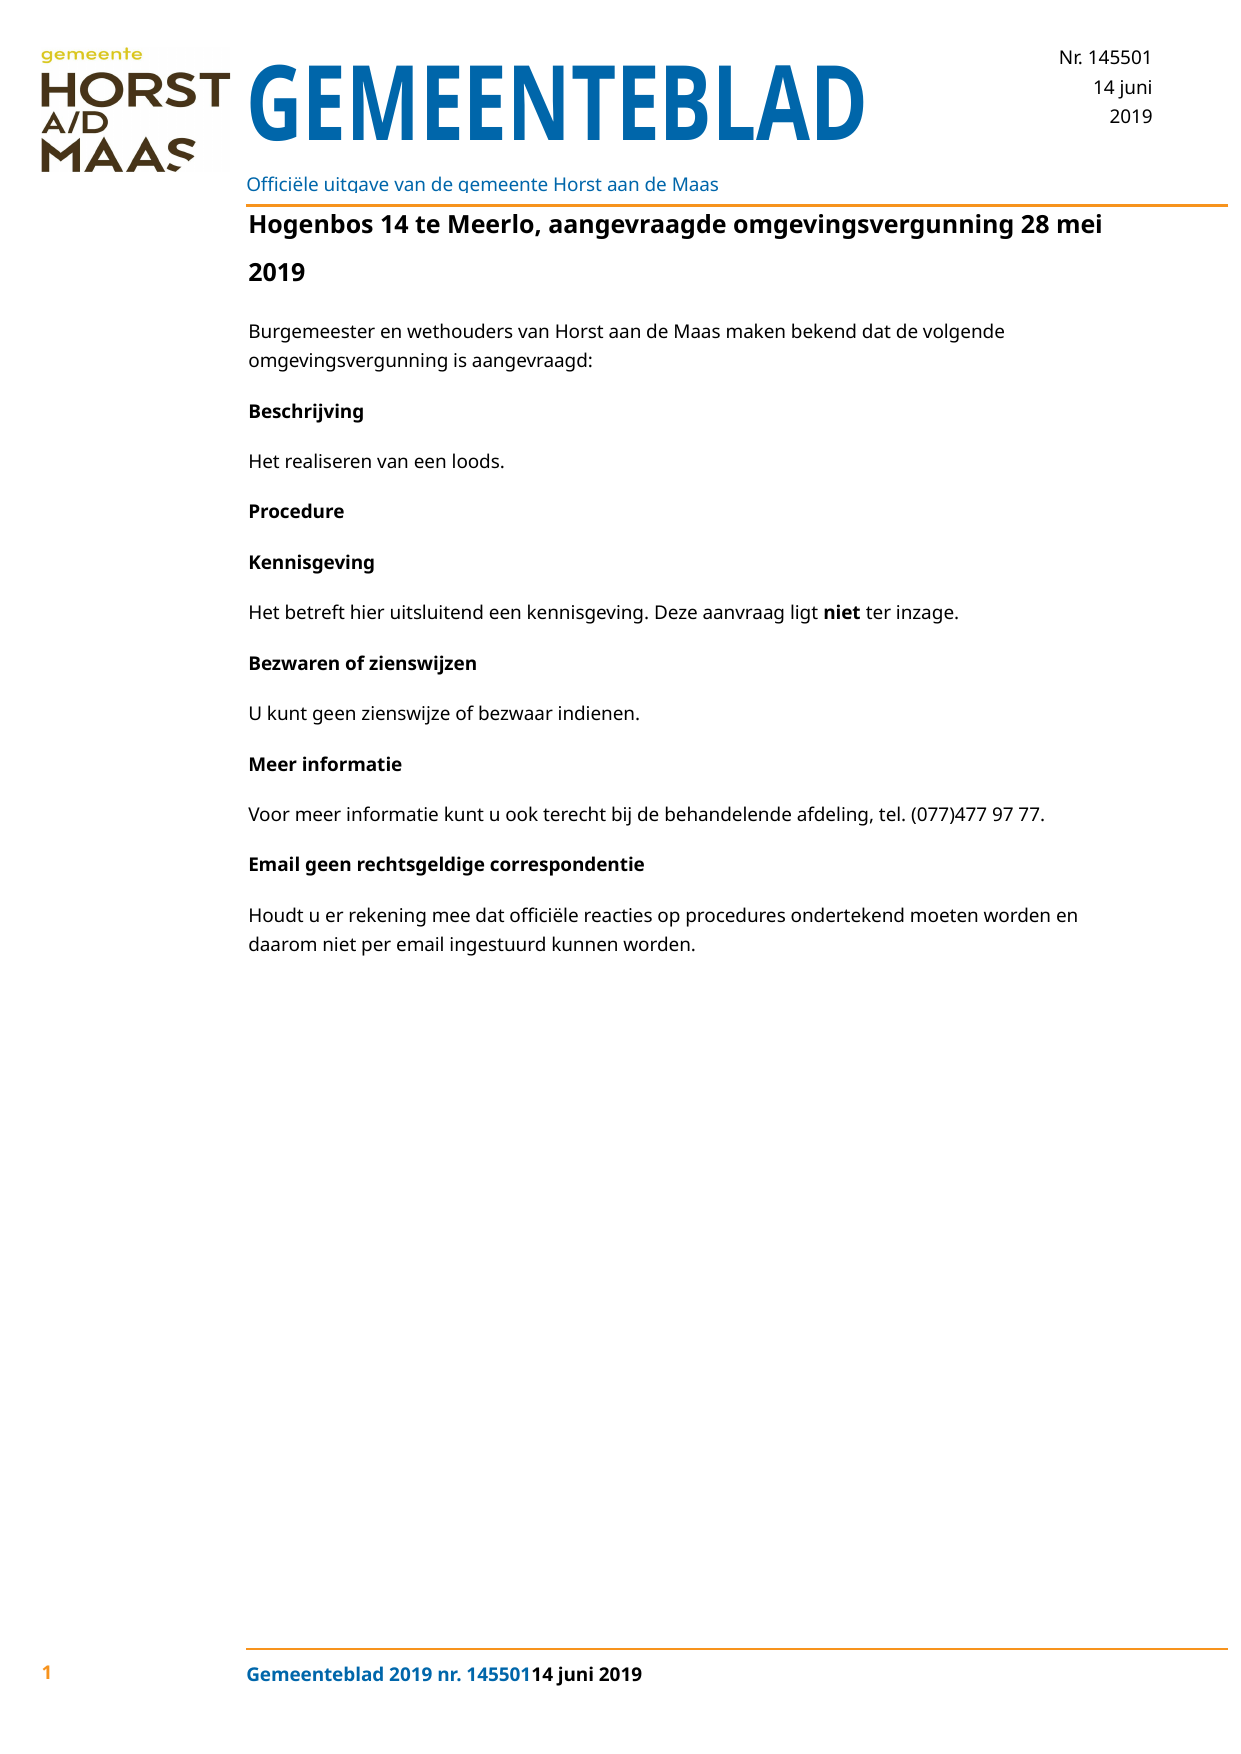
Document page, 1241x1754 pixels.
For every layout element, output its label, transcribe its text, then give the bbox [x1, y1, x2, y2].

text U kunt geen zienswijze of bezwaar indienen. [248, 700, 1152, 726]
picture [41, 47, 231, 172]
text Het betreft hier uitsluitend een kennisgeving. Deze aanvraag ligt niet ter inzage. [248, 599, 1152, 625]
text Het realiseren van een loods. [248, 448, 1152, 474]
text Meer informatie [248, 751, 1152, 777]
text Bezwaren of zienswijzen [248, 650, 1152, 676]
text Hogenbos 14 te Meerlo, aangevraagde omgevingsvergunning 28 mei 2019 [248, 207, 1152, 288]
text Beschrijving [248, 398, 1152, 424]
text Houdt u er rekening mee dat officiële reacties op procedures ondertekend moeten worden en daarom niet per email ingestuurd kunnen worden. [248, 902, 1152, 957]
text Burgemeester en wethouders van Horst aan de Maas maken bekend dat de volgende omgevingsvergunning is aangevraagd: [248, 318, 1152, 373]
text Procedure [248, 499, 1152, 524]
text Email geen rechtsgeldige correspondentie [248, 852, 1152, 877]
text Kennisgeving [248, 549, 1152, 575]
text Voor meer informatie kunt u ook terecht bij de behandelende afdeling, tel. (077)477 97 77. [248, 801, 1152, 827]
